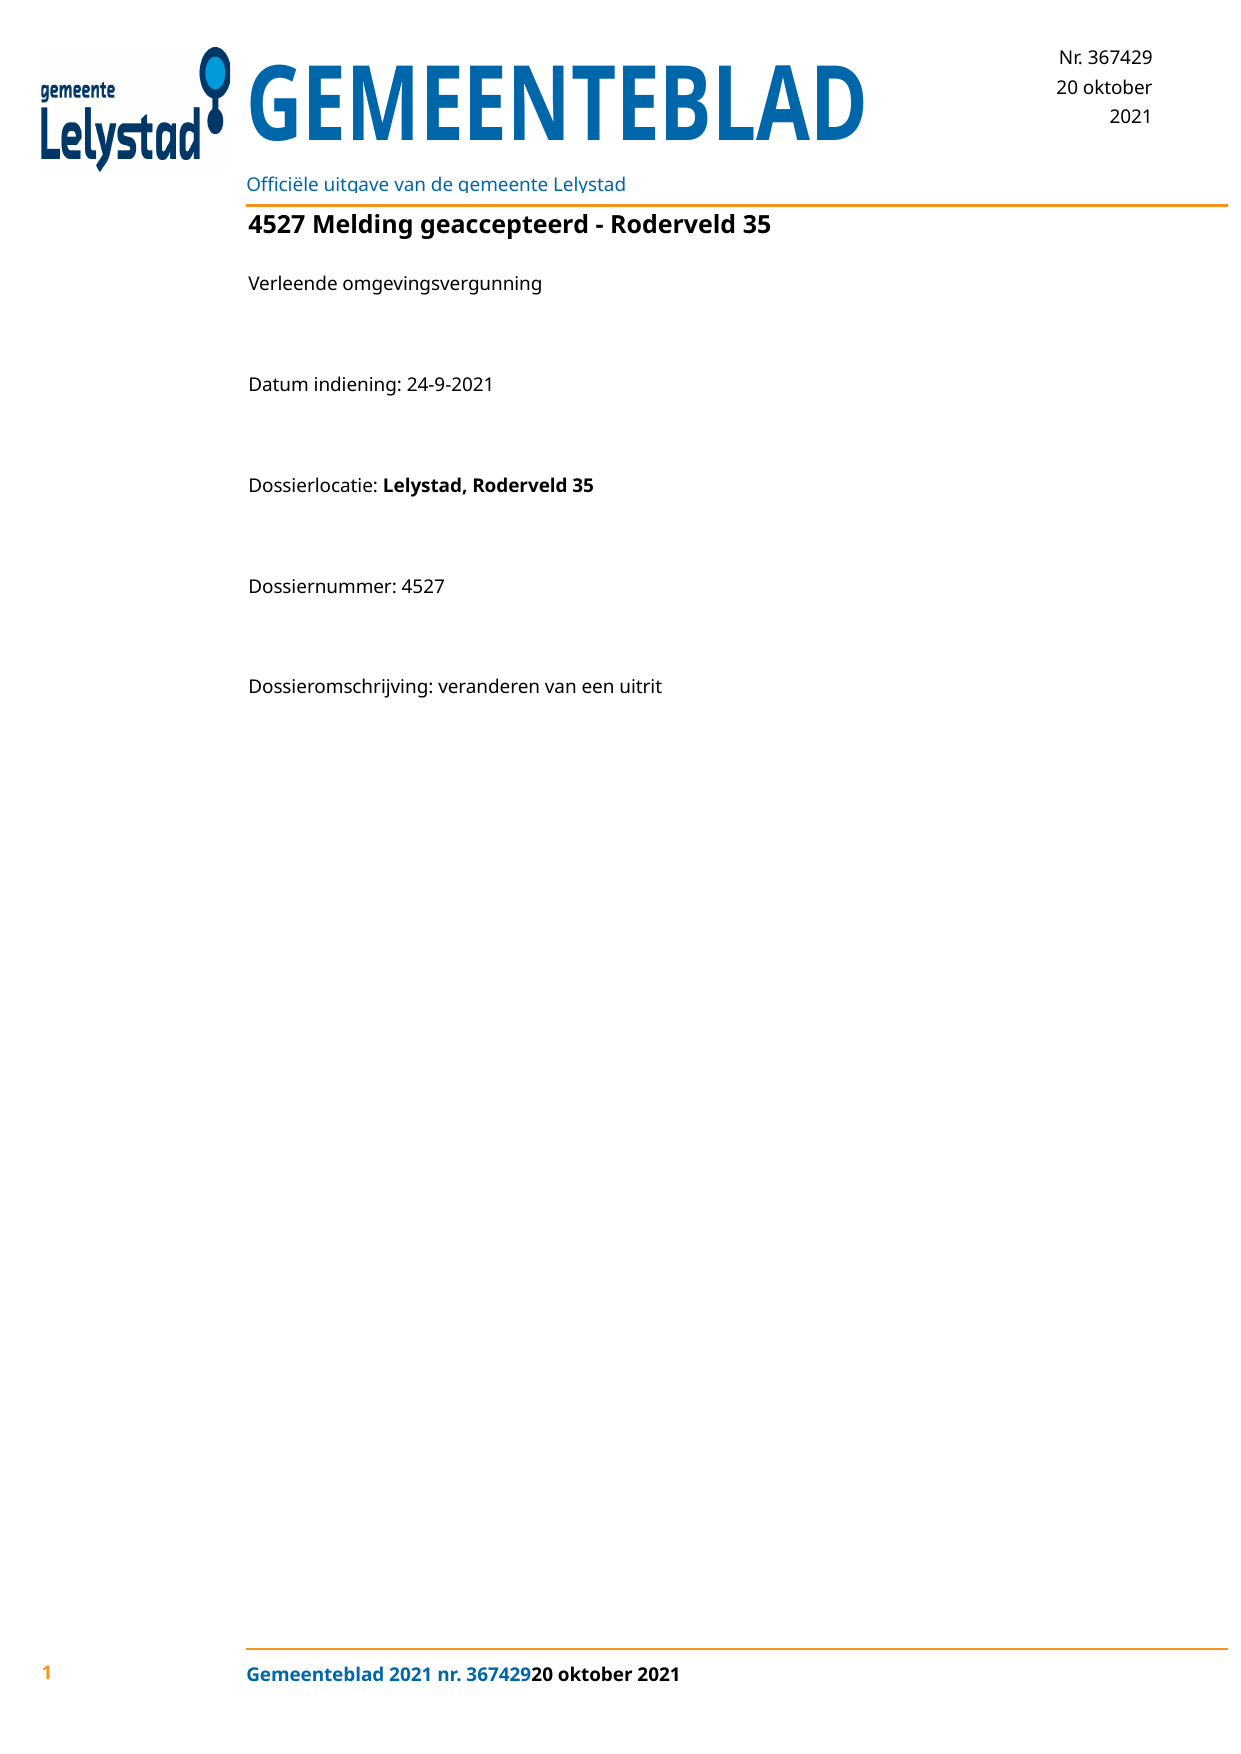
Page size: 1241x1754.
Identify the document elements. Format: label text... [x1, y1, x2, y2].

text Dossiernummer: 4527 [248, 573, 1152, 598]
text Dossierlocatie: Lelystad, Roderveld 35 [248, 472, 1152, 498]
text Dossieromschrijving: veranderen van een uitrit [248, 674, 1152, 699]
text 4527 Melding geaccepteerd - Roderveld 35 [248, 207, 1152, 241]
picture [41, 47, 231, 172]
text Verleende omgevingsvergunning [248, 270, 1152, 296]
text Datum indiening: 24-9-2021 [248, 371, 1152, 397]
